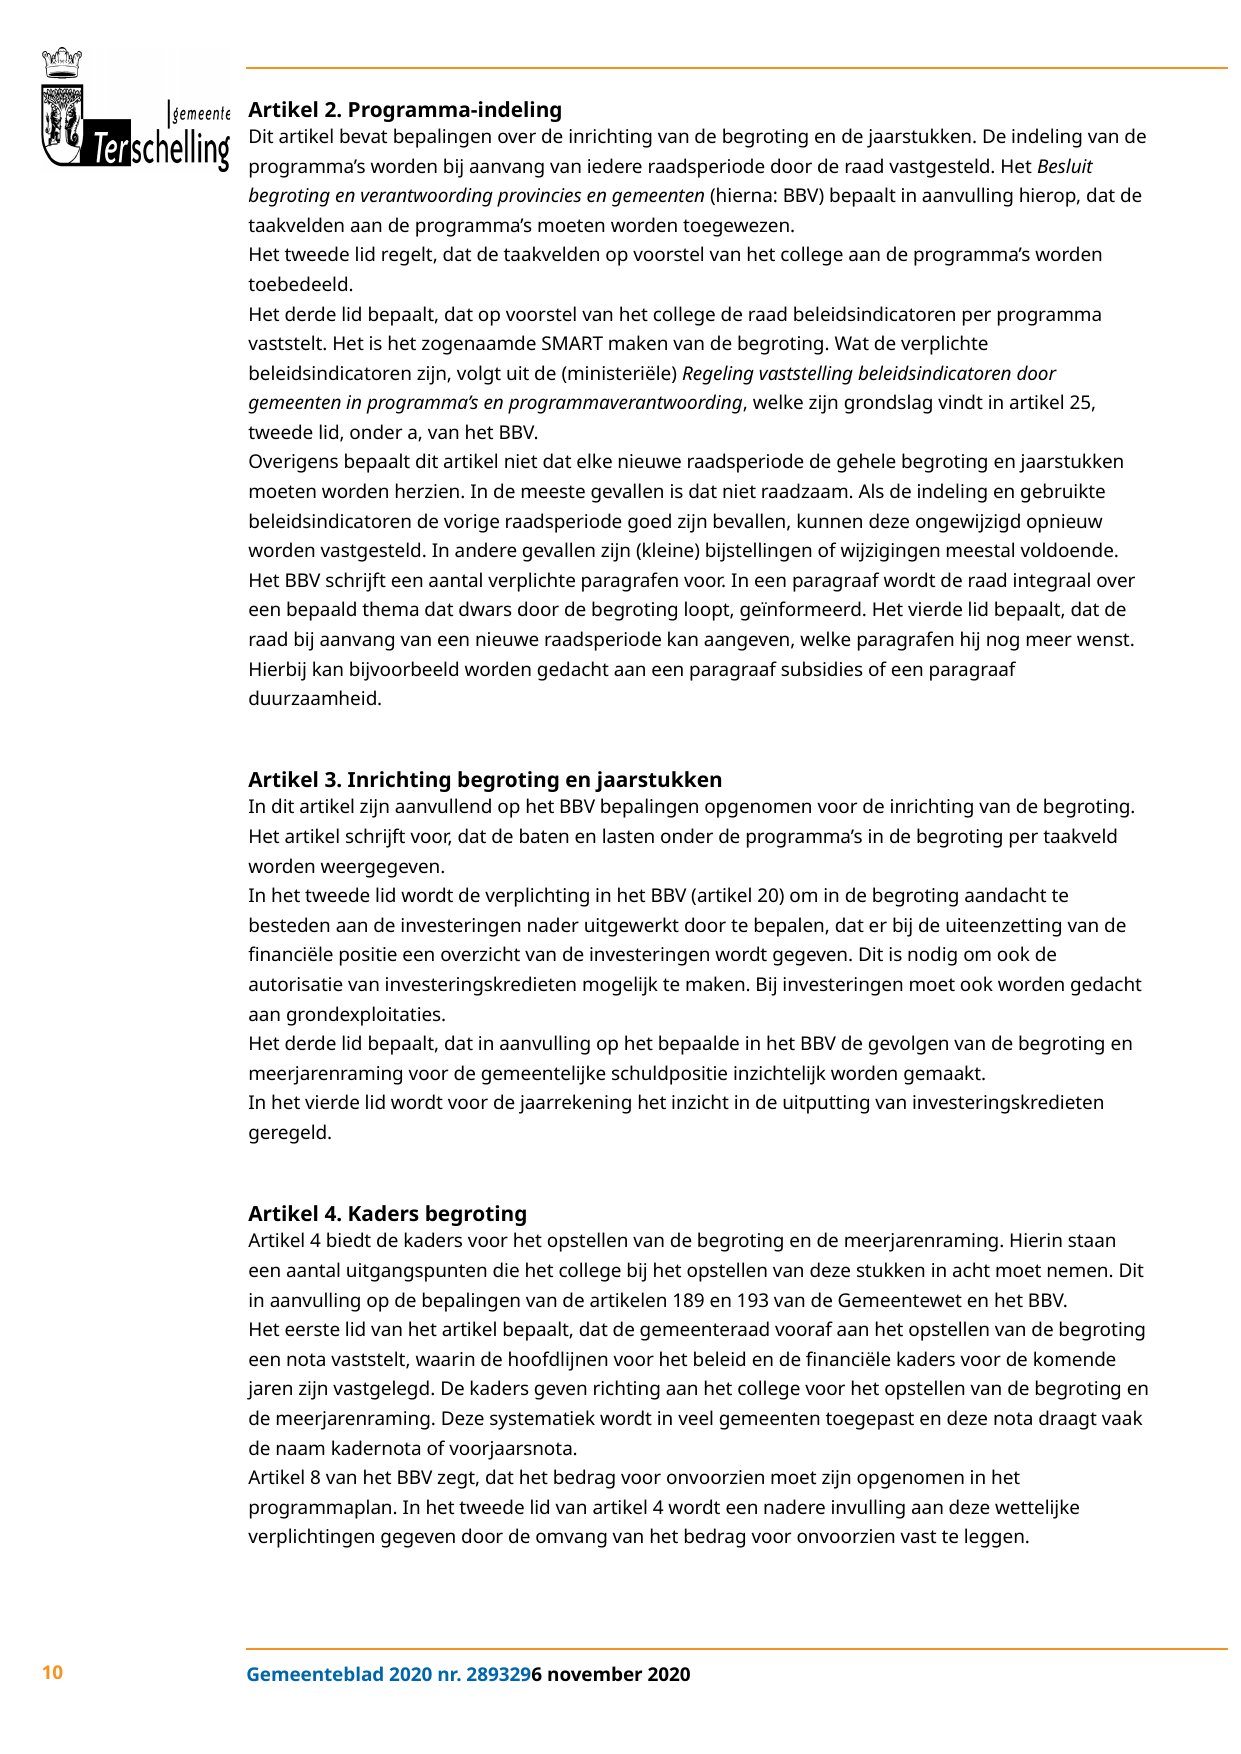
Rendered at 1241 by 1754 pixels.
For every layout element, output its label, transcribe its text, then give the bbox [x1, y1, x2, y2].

text Artikel 2. Programma-indeling [248, 95, 1152, 123]
text Het derde lid bepaalt, dat in aanvulling op het bepaalde in het BBV de gevolgen van de begroting en meerjarenraming voor de gemeentelijke schuldpositie inzichtelijk worden gemaakt. [248, 1030, 1152, 1086]
text Artikel 3. Inrichting begroting en jaarstukken [248, 765, 1152, 794]
text Dit artikel bevat bepalingen over de inrichting van de begroting en de jaarstukken. De indeling van de programma’s worden bij aanvang van iedere raadsperiode door de raad vastgesteld. Het Besluit begroting en verantwoording provincies en gemeenten (hierna: BBV) bepaalt in aanvulling hierop, dat de taakvelden aan de programma’s moeten worden toegewezen. [248, 123, 1152, 238]
text Artikel 4. Kaders begroting [248, 1199, 1152, 1228]
text Overigens bepaalt dit artikel niet dat elke nieuwe raadsperiode de gehele begroting en jaarstukken moeten worden herzien. In de meeste gevallen is dat niet raadzaam. Als de indeling en gebruikte beleidsindicatoren de vorige raadsperiode goed zijn bevallen, kunnen deze ongewijzigd opnieuw worden vastgesteld. In andere gevallen zijn (kleine) bijstellingen of wijzigingen meestal voldoende. [248, 449, 1152, 563]
picture [41, 47, 231, 172]
text In dit artikel zijn aanvullend op het BBV bepalingen opgenomen voor de inrichting van de begroting. Het artikel schrijft voor, dat de baten en lasten onder de programma’s in de begroting per taakveld worden weergegeven. [248, 794, 1152, 879]
text Het eerste lid van het artikel bepaalt, dat de gemeenteraad vooraf aan het opstellen van de begroting een nota vaststelt, waarin de hoofdlijnen voor het beleid en de financiële kaders voor de komende jaren zijn vastgelegd. De kaders geven richting aan het college voor het opstellen van de begroting en de meerjarenraming. Deze systematiek wordt in veel gemeenten toegepast en deze nota draagt vaak de naam kadernota of voorjaarsnota. [248, 1316, 1152, 1460]
text Het derde lid bepaalt, dat op voorstel van het college de raad beleidsindicatoren per programma vaststelt. Het is het zogenaamde SMART maken van de begroting. Wat de verplichte beleidsindicatoren zijn, volgt uit de (ministeriële) Regeling vaststelling beleidsindicatoren door gemeenten in programma’s en programmaverantwoording, welke zijn grondslag vindt in artikel 25, tweede lid, onder a, van het BBV. [248, 301, 1152, 445]
text Het tweede lid regelt, dat de taakvelden op voorstel van het college aan de programma’s worden toebedeeld. [248, 242, 1152, 297]
text In het vierde lid wordt voor de jaarrekening het inzicht in de uitputting van investeringskredieten geregeld. [248, 1089, 1152, 1145]
text Artikel 4 biedt de kaders voor het opstellen van de begroting en de meerjarenraming. Hierin staan een aantal uitgangspunten die het college bij het opstellen van deze stukken in acht moet nemen. Dit in aanvulling op de bepalingen van de artikelen 189 en 193 van de Gemeentewet en het BBV. [248, 1228, 1152, 1312]
text Het BBV schrijft een aantal verplichte paragrafen voor. In een paragraaf wordt de raad integraal over een bepaald thema dat dwars door de begroting loopt, geïnformeerd. Het vierde lid bepaalt, dat de raad bij aanvang van een nieuwe raadsperiode kan aangeven, welke paragrafen hij nog meer wenst. Hierbij kan bijvoorbeeld worden gedacht aan een paragraaf subsidies of een paragraaf duurzaamheid. [248, 567, 1152, 711]
text Artikel 8 van het BBV zegt, dat het bedrag voor onvoorzien moet zijn opgenomen in het programmaplan. In het tweede lid van artikel 4 wordt een nadere invulling aan deze wettelijke verplichtingen gegeven door de omvang van het bedrag voor onvoorzien vast te leggen. [248, 1464, 1152, 1549]
text In het tweede lid wordt de verplichting in het BBV (artikel 20) om in de begroting aandacht te besteden aan de investeringen nader uitgewerkt door te bepalen, dat er bij de uiteenzetting van de financiële positie een overzicht van de investeringen wordt gegeven. Dit is nodig om ook de autorisatie van investeringskredieten mogelijk te maken. Bij investeringen moet ook worden gedacht aan grondexploitaties. [248, 882, 1152, 1027]
